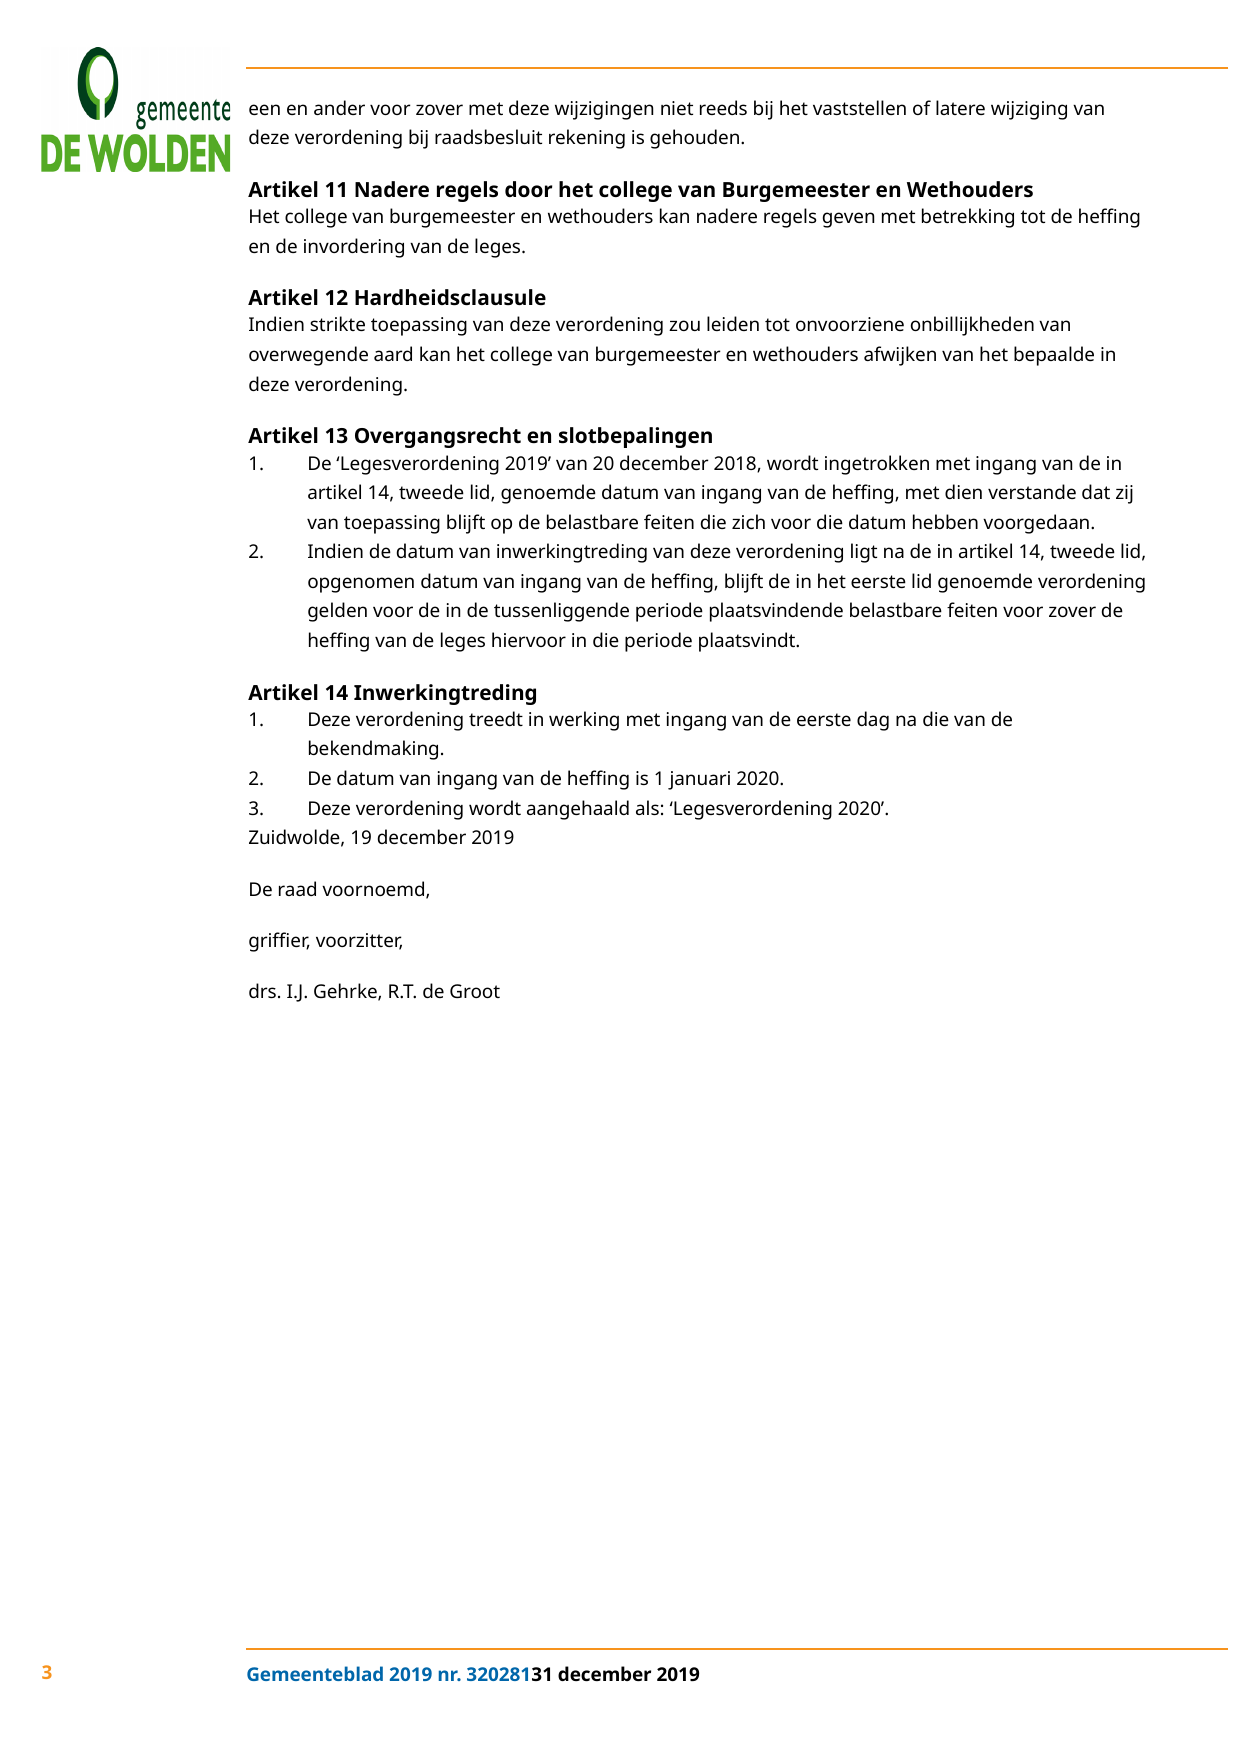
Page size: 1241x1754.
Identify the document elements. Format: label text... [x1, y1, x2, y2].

text Zuidwolde, 19 december 2019 [248, 824, 1152, 850]
text Artikel 12 Hardheidsclausule [248, 283, 1152, 312]
text een en ander voor zover met deze wijzigingen niet reeds bij het vaststellen of latere wijziging van deze verordening bij raadsbesluit rekening is gehouden. [248, 95, 1152, 150]
text Artikel 11 Nadere regels door het college van Burgemeester en Wethouders [248, 175, 1152, 203]
text griffier, voorzitter, [248, 927, 1152, 953]
list Deze verordening treedt in werking met ingang van de eerste dag na die van de bekendmaking. [248, 706, 1152, 761]
list De datum van ingang van de heffing is 1 januari 2020. [248, 765, 1152, 791]
text drs. I.J. Gehrke, R.T. de Groot [248, 979, 1152, 1004]
text Artikel 13 Overgangsrecht en slotbepalingen [248, 421, 1152, 450]
text Het college van burgemeester en wethouders kan nadere regels geven met betrekking tot de heffing en de invordering van de leges. [248, 203, 1152, 258]
picture [41, 47, 231, 172]
list Indien de datum van inwerkingtreding van deze verordening ligt na de in artikel 14, tweede lid, opgenomen datum van ingang van de heffing, blijft de in het eerste lid genoemde verordening gelden voor de in de tussenliggende periode plaatsvindende belastbare feiten voor zover de heffing van de leges hiervoor in die periode plaatsvindt. [248, 538, 1152, 653]
text Indien strikte toepassing van deze verordening zou leiden tot onvoorziene onbillijkheden van overwegende aard kan het college van burgemeester en wethouders afwijken van het bepaalde in deze verordening. [248, 312, 1152, 397]
text De raad voornoemd, [248, 876, 1152, 902]
list De ‘Legesverordening 2019’ van 20 december 2018, wordt ingetrokken met ingang van de in artikel 14, tweede lid, genoemde datum van ingang van de heffing, met dien verstande dat zij van toepassing blijft op de belastbare feiten die zich voor die datum hebben voorgedaan. [248, 450, 1152, 534]
text Artikel 14 Inwerkingtreding [248, 678, 1152, 706]
list Deze verordening wordt aangehaald als: ‘Legesverordening 2020’. [248, 795, 1152, 821]
